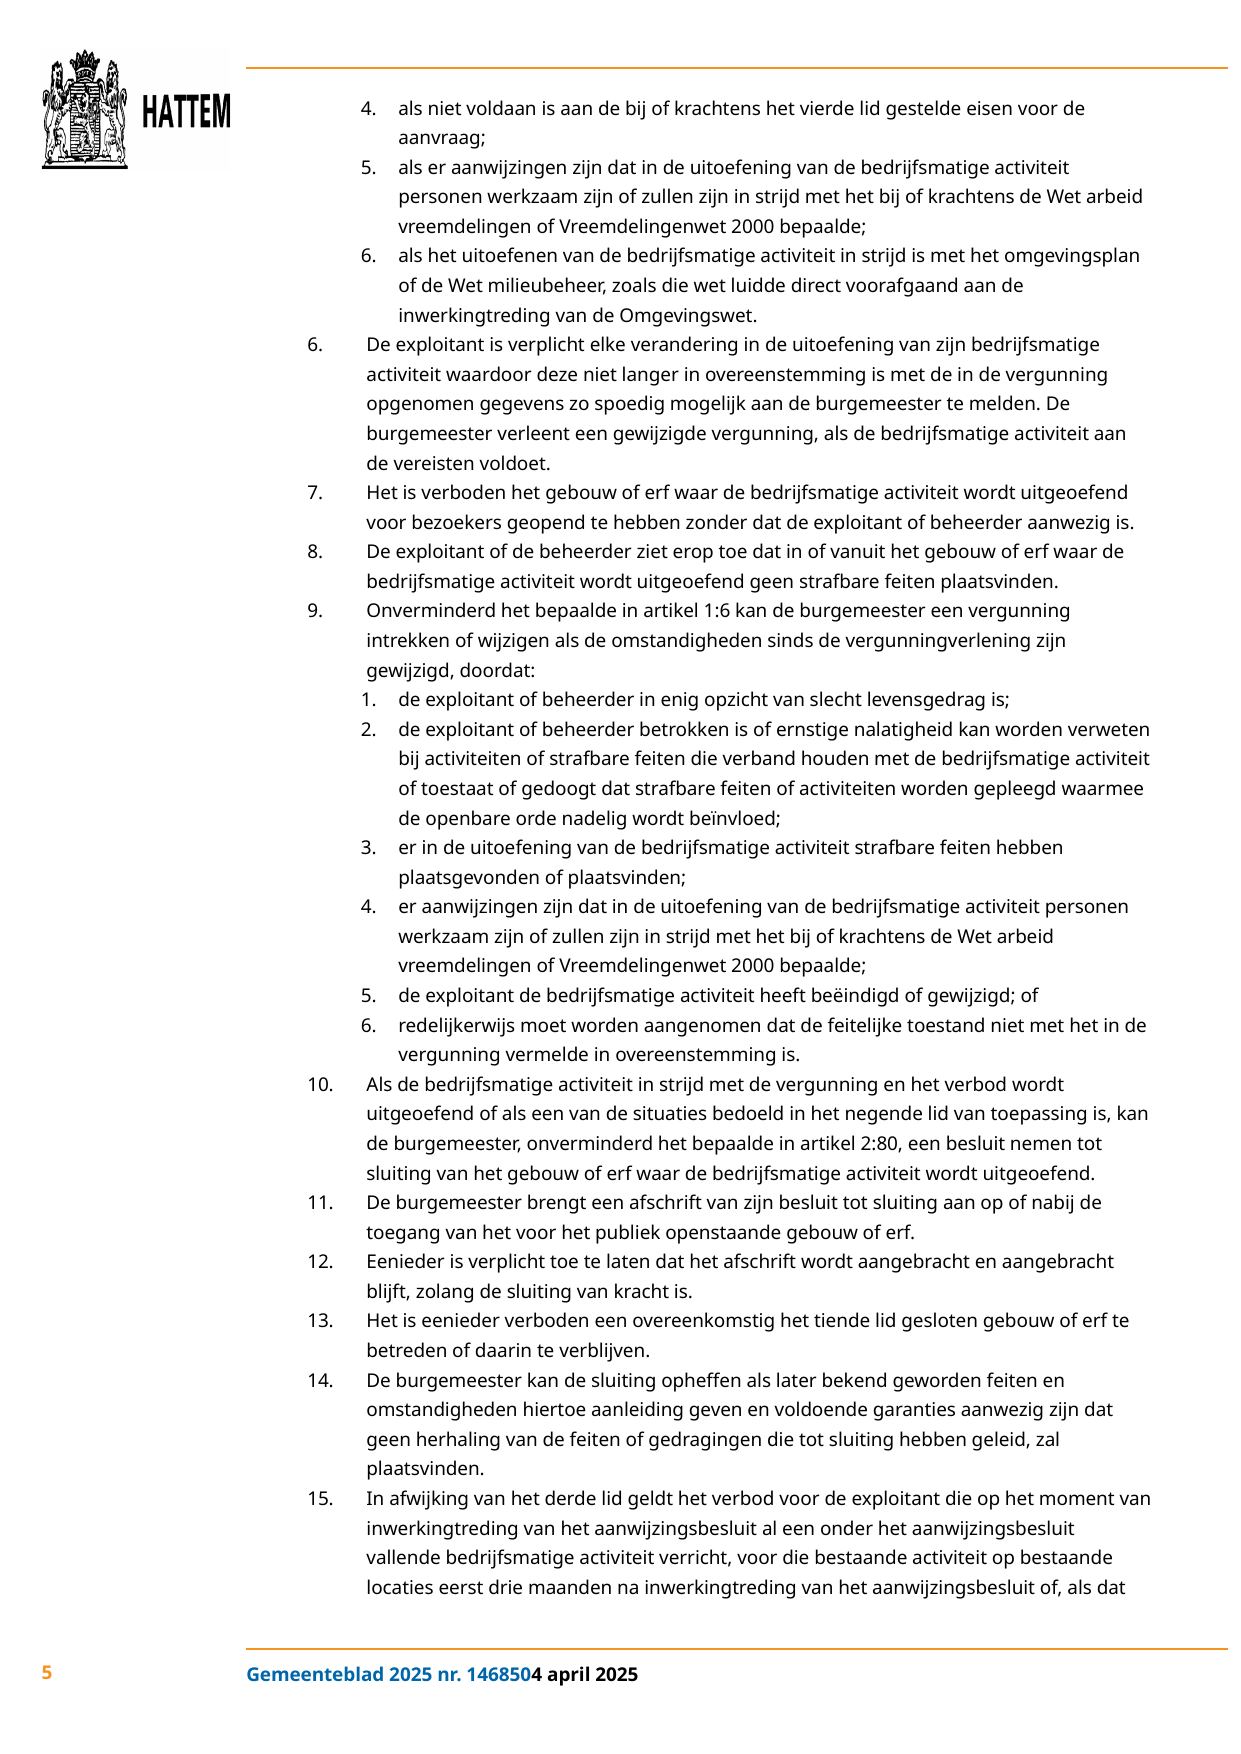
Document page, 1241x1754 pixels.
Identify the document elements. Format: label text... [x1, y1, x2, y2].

list Het is verboden het gebouw of erf waar de bedrijfsmatige activiteit wordt uitgeoefend voor bezoekers geopend te hebben zonder dat de exploitant of beheerder aanwezig is. [307, 479, 1152, 535]
list als het uitoefenen van de bedrijfsmatige activiteit in strijd is met het omgevingsplan of de Wet milieubeheer, zoals die wet luidde direct voorafgaand aan de inwerkingtreding van de Omgevingswet. [361, 243, 1152, 328]
list er in de uitoefening van de bedrijfsmatige activiteit strafbare feiten hebben plaatsgevonden of plaatsvinden; [361, 834, 1152, 890]
list Onverminderd het bepaalde in artikel 1:6 kan de burgemeester een vergunning intrekken of wijzigen als de omstandigheden sinds de vergunningverlening zijn gewijzigd, doordat: [307, 598, 1152, 683]
list Als de bedrijfsmatige activiteit in strijd met de vergunning en het verbod wordt uitgeoefend of als een van de situaties bedoeld in het negende lid van toepassing is, kan de burgemeester, onverminderd het bepaalde in artikel 2:80, een besluit nemen tot sluiting van het gebouw of erf waar de bedrijfsmatige activiteit wordt uitgeoefend. [307, 1071, 1152, 1186]
list er aanwijzingen zijn dat in de uitoefening van de bedrijfsmatige activiteit personen werkzaam zijn of zullen zijn in strijd met het bij of krachtens de Wet arbeid vreemdelingen of Vreemdelingenwet 2000 bepaalde; [361, 893, 1152, 978]
list In afwijking van het derde lid geldt het verbod voor de exploitant die op het moment van inwerkingtreding van het aanwijzingsbesluit al een onder het aanwijzingsbesluit vallende bedrijfsmatige activiteit verricht, voor die bestaande activiteit op bestaande locaties eerst drie maanden na inwerkingtreding van het aanwijzingsbesluit of, als dat [307, 1485, 1152, 1600]
list redelijkerwijs moet worden aangenomen dat de feitelijke toestand niet met het in de vergunning vermelde in overeenstemming is. [361, 1012, 1152, 1067]
list als er aanwijzingen zijn dat in de uitoefening van de bedrijfsmatige activiteit personen werkzaam zijn of zullen zijn in strijd met het bij of krachtens de Wet arbeid vreemdelingen of Vreemdelingenwet 2000 bepaalde; [361, 154, 1152, 239]
list De exploitant is verplicht elke verandering in de uitoefening van zijn bedrijfsmatige activiteit waardoor deze niet langer in overeenstemming is met de in de vergunning opgenomen gegevens zo spoedig mogelijk aan de burgemeester te melden. De burgemeester verleent een gewijzigde vergunning, als de bedrijfsmatige activiteit aan de vereisten voldoet. [307, 331, 1152, 476]
list De burgemeester kan de sluiting opheffen als later bekend geworden feiten en omstandigheden hiertoe aanleiding geven en voldoende garanties aanwezig zijn dat geen herhaling van de feiten of gedragingen die tot sluiting hebben geleid, zal plaatsvinden. [307, 1367, 1152, 1481]
list de exploitant of beheerder in enig opzicht van slecht levensgedrag is; [361, 686, 1152, 712]
list De exploitant of de beheerder ziet erop toe dat in of vanuit het gebouw of erf waar de bedrijfsmatige activiteit wordt uitgeoefend geen strafbare feiten plaatsvinden. [307, 538, 1152, 594]
list de exploitant of beheerder betrokken is of ernstige nalatigheid kan worden verweten bij activiteiten of strafbare feiten die verband houden met de bedrijfsmatige activiteit of toestaat of gedoogt dat strafbare feiten of activiteiten worden gepleegd waarmee de openbare orde nadelig wordt beïnvloed; [361, 716, 1152, 831]
list Eenieder is verplicht toe te laten dat het afschrift wordt aangebracht en aangebracht blijft, zolang de sluiting van kracht is. [307, 1248, 1152, 1304]
list De burgemeester brengt een afschrift van zijn besluit tot sluiting aan op of nabij de toegang van het voor het publiek openstaande gebouw of erf. [307, 1189, 1152, 1245]
picture [41, 47, 231, 172]
list de exploitant de bedrijfsmatige activiteit heeft beëindigd of gewijzigd; of [361, 982, 1152, 1008]
list als niet voldaan is aan de bij of krachtens het vierde lid gestelde eisen voor de aanvraag; [361, 95, 1152, 150]
list Het is eenieder verboden een overeenkomstig het tiende lid gesloten gebouw of erf te betreden of daarin te verblijven. [307, 1308, 1152, 1363]
